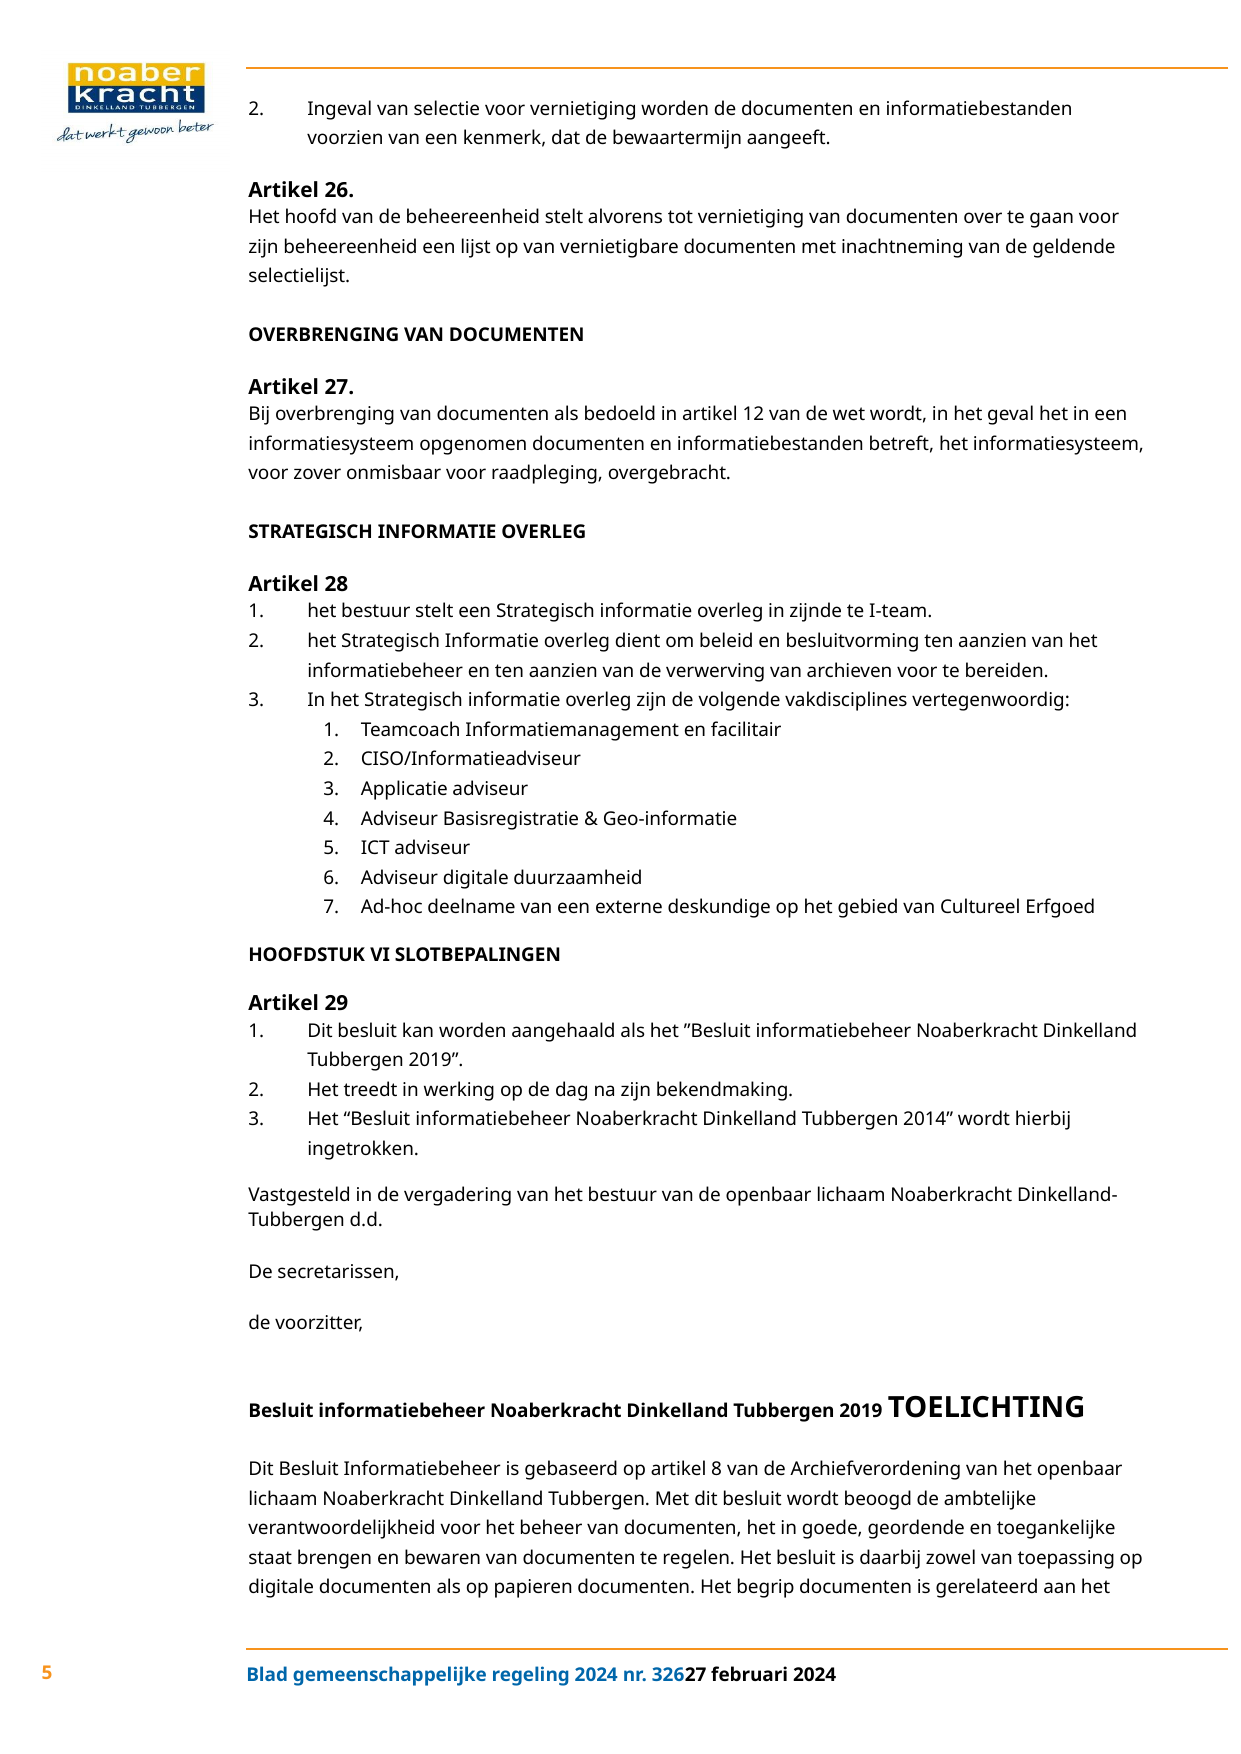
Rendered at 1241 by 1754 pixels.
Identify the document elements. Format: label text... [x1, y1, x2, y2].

list Applicatie adviseur [323, 775, 1152, 801]
list Het “Besluit informatiebeheer Noaberkracht Dinkelland Tubbergen 2014” wordt hierbij ingetrokken. [248, 1106, 1152, 1161]
text Artikel 28 [248, 569, 1152, 598]
list In het Strategisch informatie overleg zijn de volgende vakdisciplines vertegenwoordig: [248, 686, 1152, 712]
list ICT adviseur [323, 834, 1152, 860]
text HOOFDSTUK VI SLOTBEPALINGEN [248, 939, 1152, 967]
text Vastgesteld in de vergadering van het bestuur van de openbaar lichaam Noaberkracht Dinkelland-Tubbergen d.d. [248, 1181, 1152, 1232]
list Het treedt in werking op de dag na zijn bekendmaking. [248, 1076, 1152, 1102]
text Artikel 29 [248, 988, 1152, 1017]
list Teamcoach Informatiemanagement en facilitair [323, 716, 1152, 742]
list Ad-hoc deelname van een externe deskundige op het gebied van Cultureel Erfgoed [323, 893, 1152, 919]
list Adviseur Basisregistratie & Geo-informatie [323, 805, 1152, 830]
list Dit besluit kan worden aangehaald als het ”Besluit informatiebeheer Noaberkracht Dinkelland Tubbergen 2019”. [248, 1017, 1152, 1072]
list het Strategisch Informatie overleg dient om beleid en besluitvorming ten aanzien van het informatiebeheer en ten aanzien van de verwerving van archieven voor te bereiden. [248, 627, 1152, 682]
text Het hoofd van de beheereenheid stelt alvorens tot vernietiging van documenten over te gaan voor zijn beheereenheid een lijst op van vernietigbare documenten met inachtneming van de geldende selectielijst. [248, 203, 1152, 288]
text Artikel 27. [248, 372, 1152, 400]
list Ingeval van selectie voor vernietiging worden de documenten en informatiebestanden voorzien van een kenmerk, dat de bewaartermijn aangeeft. [248, 95, 1152, 150]
text de voorzitter, [248, 1309, 1152, 1335]
list CISO/Informatieadviseur [323, 746, 1152, 771]
text Dit Besluit Informatiebeheer is gebaseerd op artikel 8 van de Archiefverordening van het openbaar lichaam Noaberkracht Dinkelland Tubbergen. Met dit besluit wordt beoogd de ambtelijke verantwoordelijkheid voor het beheer van documenten, het in goede, geordende en toegankelijke staat brengen en bewaren van documenten te regelen. Het besluit is daarbij zowel van toepassing op digitale documenten als op papieren documenten. Het begrip documenten is gerelateerd aan het [248, 1455, 1152, 1599]
text Artikel 26. [248, 175, 1152, 203]
text Besluit informatiebeheer Noaberkracht Dinkelland Tubbergen 2019 TOELICHTING [248, 1387, 1152, 1426]
list Adviseur digitale duurzaamheid [323, 864, 1152, 889]
picture [41, 47, 231, 172]
text STRATEGISCH INFORMATIE OVERLEG [248, 519, 1152, 544]
text De secretarissen, [248, 1258, 1152, 1284]
text Bij overbrenging van documenten als bedoeld in artikel 12 van de wet wordt, in het geval het in een informatiesysteem opgenomen documenten en informatiebestanden betreft, het informatiesysteem, voor zover onmisbaar voor raadpleging, overgebracht. [248, 400, 1152, 485]
list het bestuur stelt een Strategisch informatie overleg in zijnde te I-team. [248, 598, 1152, 623]
text OVERBRENGING VAN DOCUMENTEN [248, 322, 1152, 347]
